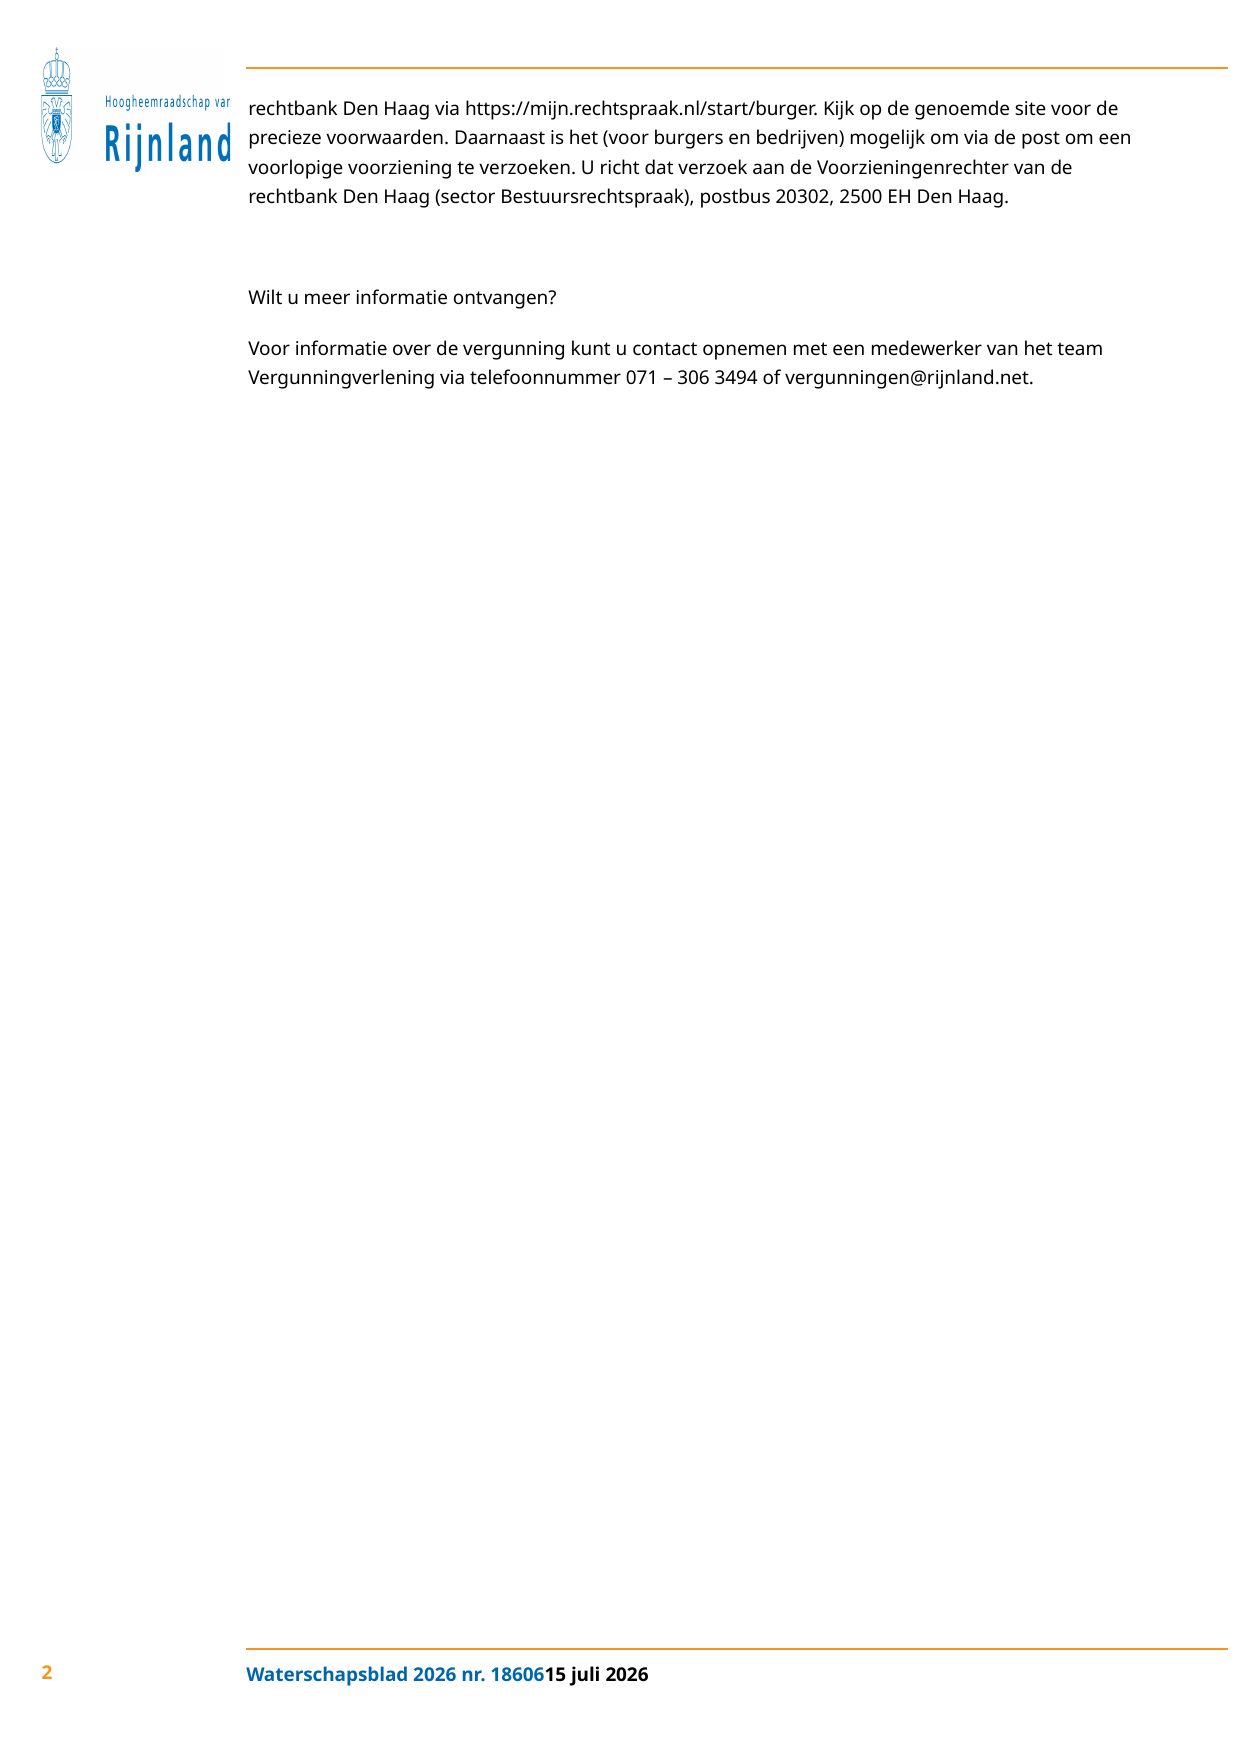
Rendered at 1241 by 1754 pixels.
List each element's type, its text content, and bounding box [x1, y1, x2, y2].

text Wilt u meer informatie ontvangen? [248, 284, 1152, 310]
picture [41, 47, 231, 172]
text rechtbank Den Haag via https://mijn.rechtspraak.nl/start/burger. Kijk op de genoemde site voor de precieze voorwaarden. Daarnaast is het (voor burgers en bedrijven) mogelijk om via de post om een voorlopige voorziening te verzoeken. U richt dat verzoek aan de Voorzieningenrechter van de rechtbank Den Haag (sector Bestuursrechtspraak), postbus 20302, 2500 EH Den Haag. [248, 95, 1152, 209]
text Voor informatie over de vergunning kunt u contact opnemen met een medewerker van het team Vergunningverlening via telefoonnummer 071 – 306 3494 of vergunningen@rijnland.net. [248, 335, 1152, 390]
